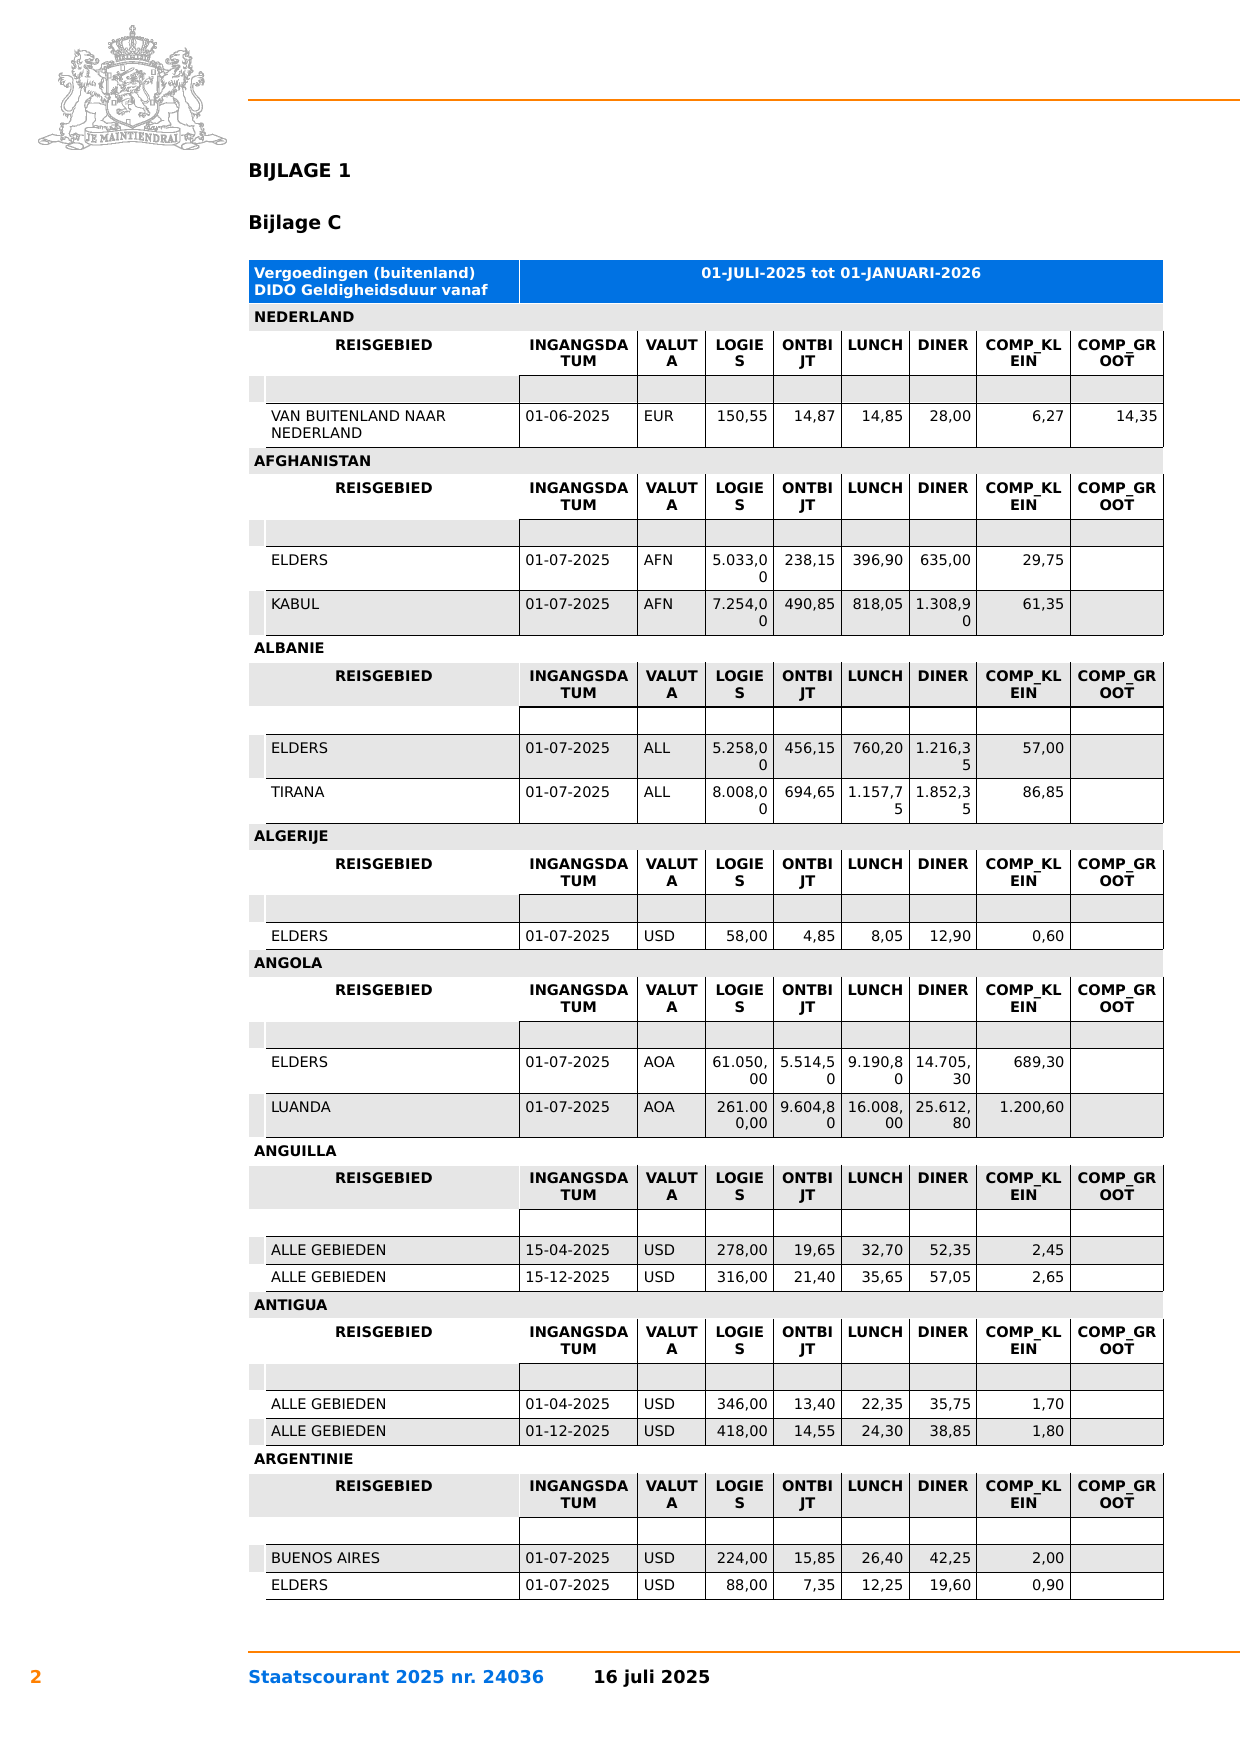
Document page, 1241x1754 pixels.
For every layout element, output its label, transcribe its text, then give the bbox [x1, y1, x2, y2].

table_cell AOA [638, 1049, 705, 1093]
table_cell [266, 520, 519, 546]
table_cell ALBANIE [249, 636, 1163, 662]
subtitle Bijlage C [248, 212, 1163, 234]
table_cell [774, 1022, 841, 1048]
table_cell ANGOLA [249, 950, 1163, 977]
table_cell ALL [638, 735, 705, 778]
table_cell [249, 1210, 264, 1236]
table_cell COMP_KLEIN [977, 663, 1070, 706]
table_cell 694,65 [774, 779, 841, 823]
table_cell [249, 1573, 264, 1599]
table_cell [520, 708, 637, 734]
table_cell [1071, 735, 1163, 778]
table_cell [977, 1364, 1070, 1390]
table_cell USD [638, 923, 705, 949]
table_cell 01-07-2025 [520, 1573, 637, 1599]
table_cell [638, 1022, 705, 1048]
table_cell 24,30 [842, 1419, 909, 1445]
table_cell DINER [910, 851, 976, 894]
table_cell DINER [910, 663, 976, 706]
table_cell [249, 1545, 264, 1572]
table_cell DINER [910, 978, 976, 1021]
table_cell 21,40 [774, 1265, 841, 1291]
table_cell [520, 895, 637, 922]
table_cell 346,00 [706, 1391, 773, 1418]
table_cell [266, 376, 519, 402]
table_cell 490,85 [774, 591, 841, 635]
table_cell 6,27 [977, 404, 1070, 447]
table_cell 01-07-2025 [520, 735, 637, 778]
table_cell 58,00 [706, 923, 773, 949]
table_cell LOGIES [706, 851, 773, 894]
table_cell VALUTA [638, 851, 705, 894]
table_cell ONTBIJT [774, 1320, 841, 1363]
table_cell 8,05 [842, 923, 909, 949]
table_cell [249, 1237, 264, 1264]
table_cell [249, 923, 264, 949]
table_cell [249, 591, 264, 635]
table_cell VALUTA [638, 332, 705, 375]
table_cell 29,75 [977, 547, 1070, 590]
table_cell [1071, 708, 1163, 734]
table_cell ELDERS [266, 923, 519, 949]
picture [38, 25, 227, 150]
table_cell 15-04-2025 [520, 1237, 637, 1264]
table_cell [249, 1265, 264, 1291]
table_cell REISGEBIED [249, 475, 519, 518]
table_cell 15,85 [774, 1545, 841, 1572]
table_cell ANGUILLA [249, 1138, 1163, 1164]
table_cell 14,55 [774, 1419, 841, 1445]
table_cell INGANGSDATUM [520, 1166, 637, 1209]
table_cell LUNCH [842, 1166, 909, 1209]
table_cell [774, 895, 841, 922]
table_cell VALUTA [638, 475, 705, 518]
table_cell LOGIES [706, 978, 773, 1021]
table_cell 35,65 [842, 1265, 909, 1291]
table_cell 19,60 [910, 1573, 976, 1599]
table_cell [249, 1364, 264, 1390]
table_cell 01-07-2025 [520, 591, 637, 635]
table_cell [842, 376, 909, 402]
table_cell 5.033,00 [706, 547, 773, 590]
table_cell 38,85 [910, 1419, 976, 1445]
table_cell COMP_KLEIN [977, 1474, 1070, 1517]
table_cell 15-12-2025 [520, 1265, 637, 1291]
table_header Vergoedingen (buitenland) DIDO Geldigheidsduur vanaf [249, 260, 519, 303]
subtitle BIJLAGE 1 [248, 160, 1163, 182]
table_cell TIRANA [266, 779, 519, 823]
table_cell 1.852,35 [910, 779, 976, 823]
table_cell COMP_KLEIN [977, 1320, 1070, 1363]
table_cell [1071, 1391, 1163, 1418]
table_cell 86,85 [977, 779, 1070, 823]
table_cell REISGEBIED [249, 332, 519, 375]
table_cell 14.705,30 [910, 1049, 976, 1093]
table_cell [706, 520, 773, 546]
table_cell [249, 735, 264, 778]
table_cell INGANGSDATUM [520, 851, 637, 894]
table_cell [266, 1364, 519, 1390]
table_cell LUNCH [842, 332, 909, 375]
table_cell LUANDA [266, 1094, 519, 1137]
table_cell VALUTA [638, 978, 705, 1021]
table_cell 01-07-2025 [520, 547, 637, 590]
table_cell INGANGSDATUM [520, 1320, 637, 1363]
table_cell 9.190,80 [842, 1049, 909, 1093]
table_cell [1071, 1419, 1163, 1445]
table_cell COMP_GROOT [1071, 978, 1163, 1021]
table_cell [1071, 1364, 1163, 1390]
table_cell [910, 708, 976, 734]
table_cell [1071, 520, 1163, 546]
table_cell 88,00 [706, 1573, 773, 1599]
table_cell 4,85 [774, 923, 841, 949]
table_cell [1071, 547, 1163, 590]
table_cell 12,25 [842, 1573, 909, 1599]
table_cell 278,00 [706, 1237, 773, 1264]
table_cell 25.612,80 [910, 1094, 976, 1137]
table_cell VALUTA [638, 1166, 705, 1209]
table_cell 2,00 [977, 1545, 1070, 1572]
table_cell VALUTA [638, 1474, 705, 1517]
table_cell [977, 376, 1070, 402]
table_cell [977, 1022, 1070, 1048]
table_cell 16.008,00 [842, 1094, 909, 1137]
table_cell COMP_KLEIN [977, 851, 1070, 894]
table_cell [520, 1364, 637, 1390]
table_cell LUNCH [842, 1474, 909, 1517]
table_cell 1.216,35 [910, 735, 976, 778]
table_cell INGANGSDATUM [520, 475, 637, 518]
table_cell 19,65 [774, 1237, 841, 1264]
table_cell ARGENTINIE [249, 1446, 1163, 1472]
table_cell 5.258,00 [706, 735, 773, 778]
table_cell [249, 1094, 264, 1137]
table_cell [1071, 1545, 1163, 1572]
table_cell [706, 708, 773, 734]
table_cell [977, 895, 1070, 922]
table_cell [638, 708, 705, 734]
table_cell COMP_GROOT [1071, 475, 1163, 518]
table_cell COMP_KLEIN [977, 978, 1070, 1021]
table_cell 1,70 [977, 1391, 1070, 1418]
table_cell LOGIES [706, 1474, 773, 1517]
table_cell [1071, 1518, 1163, 1544]
table_cell LUNCH [842, 663, 909, 706]
table_cell LOGIES [706, 1320, 773, 1363]
table_cell DINER [910, 475, 976, 518]
table_cell AFGHANISTAN [249, 448, 1163, 474]
table_cell 52,35 [910, 1237, 976, 1264]
table_cell COMP_GROOT [1071, 851, 1163, 894]
table_cell 8.008,00 [706, 779, 773, 823]
table_cell [249, 895, 264, 922]
table_cell AFN [638, 591, 705, 635]
table_cell AOA [638, 1094, 705, 1137]
table_cell USD [638, 1545, 705, 1572]
table_cell 0,60 [977, 923, 1070, 949]
table_cell REISGEBIED [249, 1320, 519, 1363]
table_cell 01-07-2025 [520, 779, 637, 823]
table_cell 32,70 [842, 1237, 909, 1264]
table_cell [910, 895, 976, 922]
table_cell [249, 708, 264, 734]
table_cell [1071, 376, 1163, 402]
table_cell REISGEBIED [249, 663, 519, 706]
table_cell [910, 1518, 976, 1544]
table_cell [977, 1210, 1070, 1236]
table_cell REISGEBIED [249, 851, 519, 894]
table_cell [842, 1022, 909, 1048]
table_cell INGANGSDATUM [520, 332, 637, 375]
table_cell 261.000,00 [706, 1094, 773, 1137]
table_cell 418,00 [706, 1419, 773, 1445]
table_cell LUNCH [842, 851, 909, 894]
table_cell DINER [910, 1474, 976, 1517]
table_cell ALLE GEBIEDEN [266, 1237, 519, 1264]
table_cell USD [638, 1573, 705, 1599]
table_cell [1071, 1265, 1163, 1291]
table_cell [1071, 1049, 1163, 1093]
table_cell INGANGSDATUM [520, 978, 637, 1021]
table_cell 1.157,75 [842, 779, 909, 823]
table_cell [1071, 779, 1163, 823]
table_cell 01-07-2025 [520, 1094, 637, 1137]
table_cell [706, 376, 773, 402]
table_cell REISGEBIED [249, 1474, 519, 1517]
table_cell COMP_GROOT [1071, 332, 1163, 375]
table_cell 5.514,50 [774, 1049, 841, 1093]
table_cell USD [638, 1419, 705, 1445]
table_cell USD [638, 1391, 705, 1418]
table_cell [910, 520, 976, 546]
table_cell [910, 1022, 976, 1048]
table_cell ONTBIJT [774, 475, 841, 518]
table_cell COMP_GROOT [1071, 1320, 1163, 1363]
table_cell [910, 1364, 976, 1390]
table_cell [1071, 1210, 1163, 1236]
table_cell [249, 376, 264, 402]
table_cell DINER [910, 1166, 976, 1209]
table_cell [249, 1518, 264, 1544]
table_cell 01-06-2025 [520, 404, 637, 447]
table_cell [638, 1210, 705, 1236]
table_cell 14,85 [842, 404, 909, 447]
table_cell [1071, 895, 1163, 922]
table_cell DINER [910, 1320, 976, 1363]
table_cell 224,00 [706, 1545, 773, 1572]
table_cell ELDERS [266, 735, 519, 778]
table_cell [706, 895, 773, 922]
table_cell ALGERIJE [249, 824, 1163, 850]
table_cell [842, 1210, 909, 1236]
table_cell ELDERS [266, 1573, 519, 1599]
table_cell LUNCH [842, 475, 909, 518]
table_cell 456,15 [774, 735, 841, 778]
table_cell 01-07-2025 [520, 1545, 637, 1572]
table_cell 61,35 [977, 591, 1070, 635]
table_cell INGANGSDATUM [520, 1474, 637, 1517]
table_cell [842, 708, 909, 734]
table_cell ONTBIJT [774, 663, 841, 706]
table_cell [1071, 591, 1163, 635]
table_cell BUENOS AIRES [266, 1545, 519, 1572]
table_cell 61.050,00 [706, 1049, 773, 1093]
table_cell 01-04-2025 [520, 1391, 637, 1418]
table_cell [249, 779, 264, 823]
table_cell 396,90 [842, 547, 909, 590]
table_cell [520, 520, 637, 546]
table_cell USD [638, 1265, 705, 1291]
table_cell NEDERLAND [249, 304, 1163, 331]
table_cell ALLE GEBIEDEN [266, 1265, 519, 1291]
table_cell [266, 1210, 519, 1236]
table_cell 2,65 [977, 1265, 1070, 1291]
table_cell 0,90 [977, 1573, 1070, 1599]
table_cell ALLE GEBIEDEN [266, 1419, 519, 1445]
table_cell 9.604,80 [774, 1094, 841, 1137]
table_cell [266, 1518, 519, 1544]
table_cell 57,05 [910, 1265, 976, 1291]
table_cell VALUTA [638, 663, 705, 706]
table_cell REISGEBIED [249, 1166, 519, 1209]
table_cell [520, 1210, 637, 1236]
table_cell 316,00 [706, 1265, 773, 1291]
table_cell 57,00 [977, 735, 1070, 778]
table_cell 760,20 [842, 735, 909, 778]
table_cell 689,30 [977, 1049, 1070, 1093]
table_cell [977, 708, 1070, 734]
table_cell [638, 1364, 705, 1390]
table_cell [249, 547, 264, 590]
table_cell 1,80 [977, 1419, 1070, 1445]
table_cell [774, 708, 841, 734]
table_cell [638, 895, 705, 922]
table_cell [910, 1210, 976, 1236]
table_cell LUNCH [842, 978, 909, 1021]
table_cell [249, 1391, 264, 1418]
table_cell [1071, 1022, 1163, 1048]
table_cell COMP_GROOT [1071, 1166, 1163, 1209]
table_cell [1071, 1094, 1163, 1137]
table_cell [774, 1364, 841, 1390]
table_cell ONTBIJT [774, 1474, 841, 1517]
table_cell [266, 1022, 519, 1048]
table_cell 26,40 [842, 1545, 909, 1572]
table_cell [249, 1419, 264, 1445]
table_cell [706, 1022, 773, 1048]
table_cell COMP_GROOT [1071, 663, 1163, 706]
table_cell 13,40 [774, 1391, 841, 1418]
table_cell [1071, 1237, 1163, 1264]
table_cell ELDERS [266, 1049, 519, 1093]
table_cell [910, 376, 976, 402]
table_cell 42,25 [910, 1545, 976, 1572]
table_cell ONTBIJT [774, 978, 841, 1021]
table_cell [706, 1364, 773, 1390]
table_cell 7,35 [774, 1573, 841, 1599]
table_cell [842, 895, 909, 922]
table_cell COMP_KLEIN [977, 475, 1070, 518]
table_cell VAN BUITENLAND NAAR NEDERLAND [266, 404, 519, 447]
table_cell 1.200,60 [977, 1094, 1070, 1137]
table_cell 635,00 [910, 547, 976, 590]
table_cell USD [638, 1237, 705, 1264]
table_cell [1071, 1573, 1163, 1599]
table_cell 1.308,90 [910, 591, 976, 635]
table_cell ONTBIJT [774, 1166, 841, 1209]
table_cell COMP_KLEIN [977, 332, 1070, 375]
table_header 01-JULI-2025 tot 01-JANUARI-2026 [520, 260, 1163, 303]
table_cell [774, 1518, 841, 1544]
table_cell LOGIES [706, 1166, 773, 1209]
table_cell [249, 1022, 264, 1048]
table_cell [706, 1210, 773, 1236]
table_cell 238,15 [774, 547, 841, 590]
table_cell 35,75 [910, 1391, 976, 1418]
table_cell [249, 520, 264, 546]
table_cell LUNCH [842, 1320, 909, 1363]
table_cell EUR [638, 404, 705, 447]
table_cell [638, 1518, 705, 1544]
table_cell [249, 1049, 264, 1093]
table_cell [842, 1364, 909, 1390]
table_cell ELDERS [266, 547, 519, 590]
table_cell ANTIGUA [249, 1292, 1163, 1318]
table_cell [977, 520, 1070, 546]
table_cell [266, 708, 519, 734]
table_cell [706, 1518, 773, 1544]
table_cell [977, 1518, 1070, 1544]
table_cell AFN [638, 547, 705, 590]
table_cell ONTBIJT [774, 851, 841, 894]
table_cell LOGIES [706, 663, 773, 706]
table_cell 14,35 [1071, 404, 1163, 447]
table_cell ONTBIJT [774, 332, 841, 375]
table_cell LOGIES [706, 332, 773, 375]
table_cell [638, 520, 705, 546]
table_cell [520, 376, 637, 402]
table_cell 150,55 [706, 404, 773, 447]
table_cell [266, 895, 519, 922]
table_cell 28,00 [910, 404, 976, 447]
table_cell 01-07-2025 [520, 1049, 637, 1093]
table_cell [249, 404, 264, 447]
table_cell DINER [910, 332, 976, 375]
table_cell 01-12-2025 [520, 1419, 637, 1445]
table_cell ALL [638, 779, 705, 823]
table_cell COMP_GROOT [1071, 1474, 1163, 1517]
table_cell [774, 1210, 841, 1236]
table_cell 14,87 [774, 404, 841, 447]
table_cell INGANGSDATUM [520, 663, 637, 706]
table_cell 22,35 [842, 1391, 909, 1418]
table_cell 7.254,00 [706, 591, 773, 635]
table_cell [520, 1022, 637, 1048]
table_cell 818,05 [842, 591, 909, 635]
table_cell 12,90 [910, 923, 976, 949]
table_cell [520, 1518, 637, 1544]
table_cell [842, 1518, 909, 1544]
table_cell 01-07-2025 [520, 923, 637, 949]
table_cell ALLE GEBIEDEN [266, 1391, 519, 1418]
table_cell VALUTA [638, 1320, 705, 1363]
table_cell REISGEBIED [249, 978, 519, 1021]
table_cell [774, 520, 841, 546]
table_cell 2,45 [977, 1237, 1070, 1264]
table_cell [1071, 923, 1163, 949]
table_cell [774, 376, 841, 402]
table_cell LOGIES [706, 475, 773, 518]
table_cell [638, 376, 705, 402]
table_cell [842, 520, 909, 546]
table_cell COMP_KLEIN [977, 1166, 1070, 1209]
table_cell KABUL [266, 591, 519, 635]
